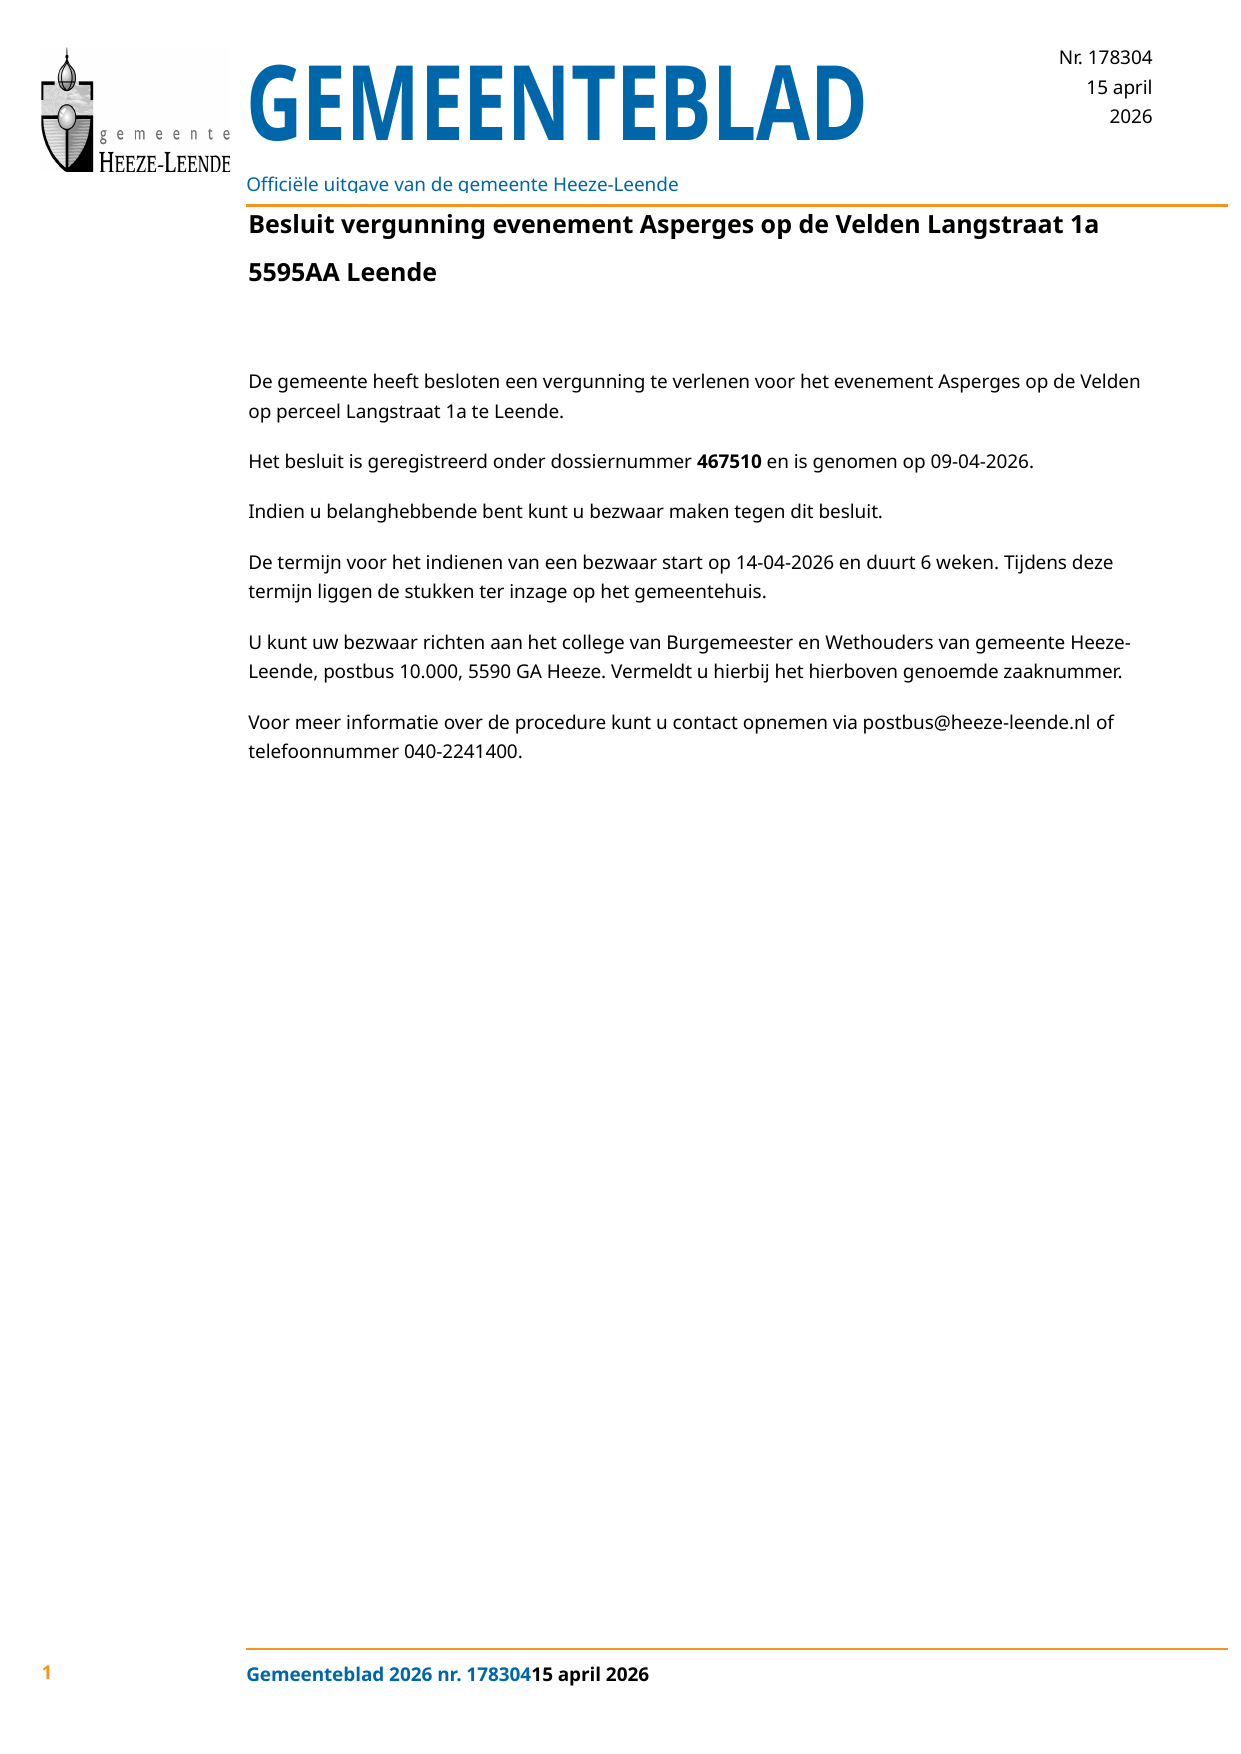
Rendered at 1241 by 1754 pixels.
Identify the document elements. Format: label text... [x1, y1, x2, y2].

text De termijn voor het indienen van een bezwaar start op 14-04-2026 en duurt 6 weken. Tijdens deze termijn liggen de stukken ter inzage op het gemeentehuis. [248, 549, 1152, 604]
text De gemeente heeft besloten een vergunning te verlenen voor het evenement Asperges op de Velden op perceel Langstraat 1a te Leende. [248, 368, 1152, 424]
text Besluit vergunning evenement Asperges op de Velden Langstraat 1a 5595AA Leende [248, 207, 1152, 288]
text U kunt uw bezwaar richten aan het college van Burgemeester en Wethouders van gemeente Heeze-Leende, postbus 10.000, 5590 GA Heeze. Vermeldt u hierbij het hierboven genoemde zaaknummer. [248, 629, 1152, 684]
picture [41, 47, 231, 172]
text Voor meer informatie over de procedure kunt u contact opnemen via postbus@heeze-leende.nl of telefoonnummer 040-2241400. [248, 709, 1152, 764]
text Indien u belanghebbende bent kunt u bezwaar maken tegen dit besluit. [248, 499, 1152, 524]
text Het besluit is geregistreerd onder dossiernummer 467510 en is genomen op 09-04-2026. [248, 448, 1152, 474]
